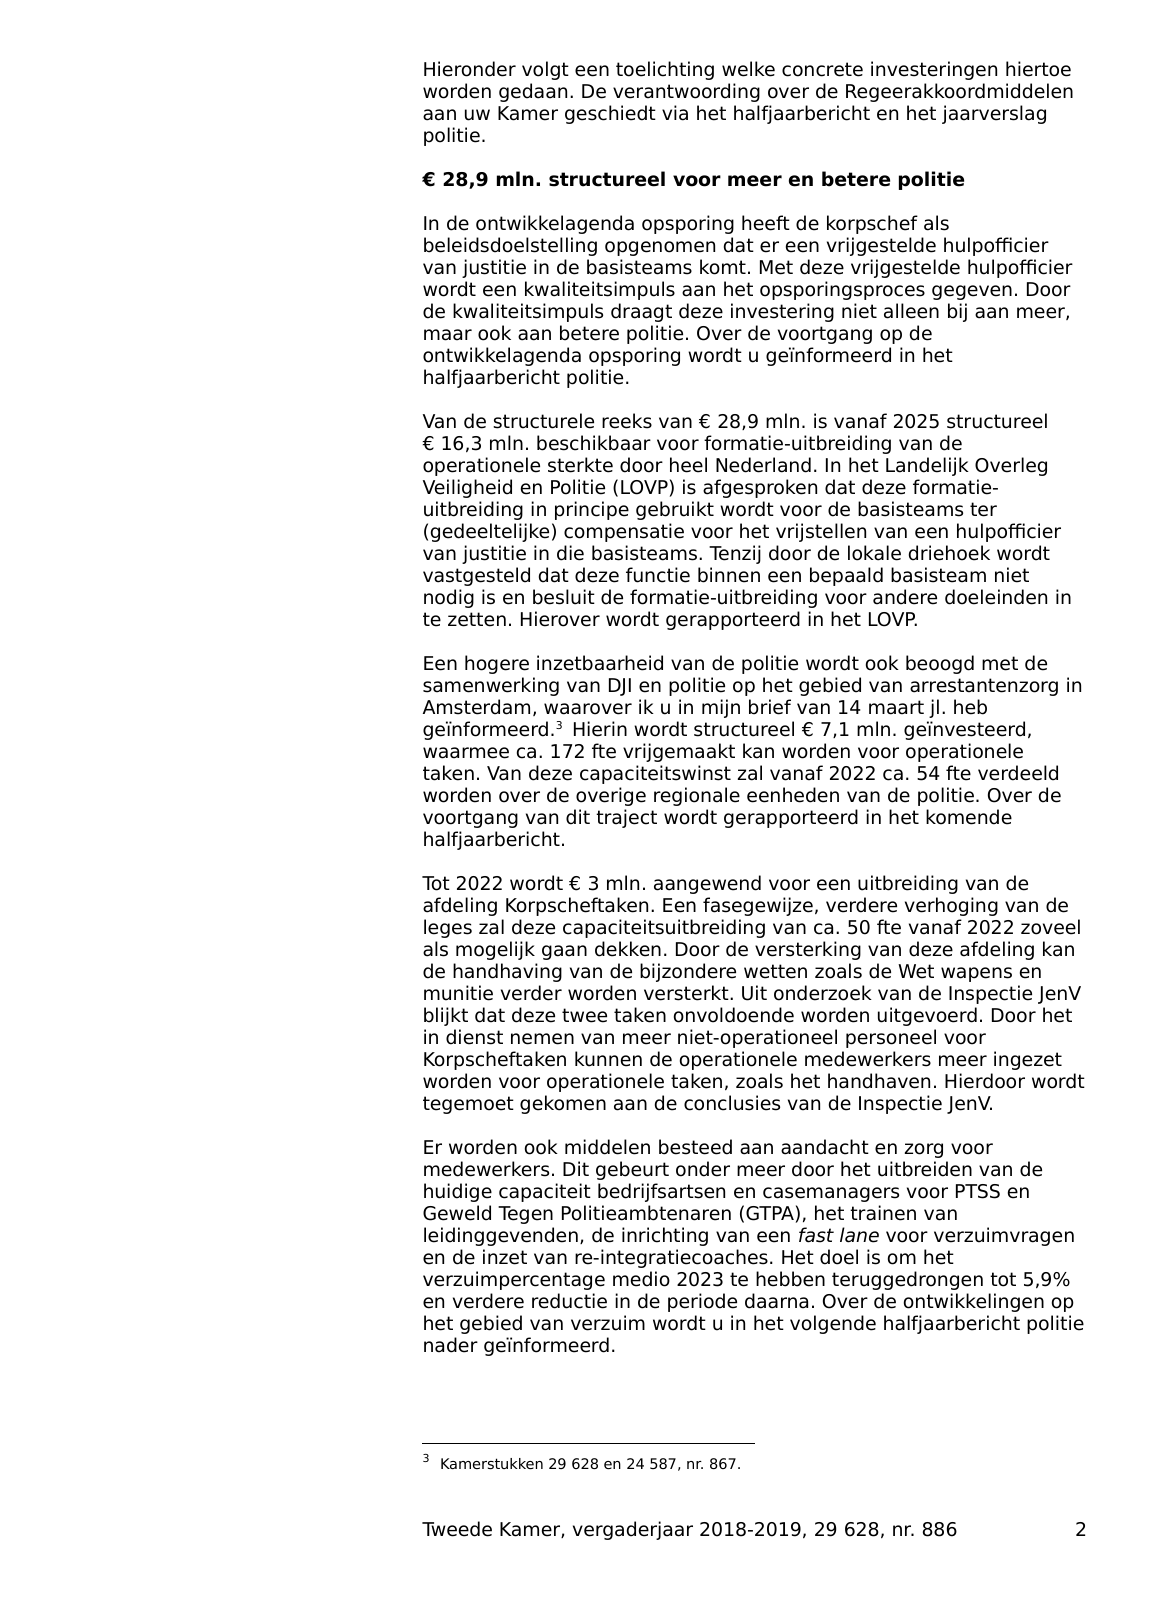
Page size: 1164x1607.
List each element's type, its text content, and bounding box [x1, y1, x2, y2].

text Kamerstukken 29 628 en 24 587, nr. 867. [422, 1452, 1087, 1474]
text Er worden ook middelen besteed aan aandacht en zorg voor medewerkers. Dit gebeurt onder meer door het uitbreiden van de huidige capaciteit bedrijfsartsen en casemanagers voor PTSS en Geweld Tegen Politieambtenaren (GTPA), het trainen van leidinggevenden, de inrichting van een fast lane voor verzuimvragen en de inzet van re-integratiecoaches. Het doel is om het verzuimpercentage medio 2023 te hebben teruggedrongen tot 5,9% en verdere reductie in de periode daarna. Over de ontwikkelingen op het gebied van verzuim wordt u in het volgende halfjaarbericht politie nader geïnformeerd. [422, 1137, 1087, 1357]
text Tot 2022 wordt € 3 mln. aangewend voor een uitbreiding van de afdeling Korpscheftaken. Een fasegewijze, verdere verhoging van de leges zal deze capaciteitsuitbreiding van ca. 50 fte vanaf 2022 zoveel als mogelijk gaan dekken. Door de versterking van deze afdeling kan de handhaving van de bijzondere wetten zoals de Wet wapens en munitie verder worden versterkt. Uit onderzoek van de Inspectie JenV blijkt dat deze twee taken onvoldoende worden uitgevoerd. Door het in dienst nemen van meer niet-operationeel personeel voor Korpscheftaken kunnen de operationele medewerkers meer ingezet worden voor operationele taken, zoals het handhaven. Hierdoor wordt tegemoet gekomen aan de conclusies van de Inspectie JenV. [422, 873, 1087, 1115]
text Een hogere inzetbaarheid van de politie wordt ook beoogd met de samenwerking van DJI en politie op het gebied van arrestantenzorg in Amsterdam, waarover ik u in mijn brief van 14 maart jl. heb geïnformeerd. Hierin wordt structureel € 7,1 mln. geïnvesteerd, waarmee ca. 172 fte vrijgemaakt kan worden voor operationele taken. Van deze capaciteitswinst zal vanaf 2022 ca. 54 fte verdeeld worden over de overige regionale eenheden van de politie. Over de voortgang van dit traject wordt gerapporteerd in het komende halfjaarbericht. [422, 653, 1087, 851]
text Hieronder volgt een toelichting welke concrete investeringen hiertoe worden gedaan. De verantwoording over de Regeerakkoordmiddelen aan uw Kamer geschiedt via het halfjaarbericht en het jaarverslag politie. [422, 59, 1087, 147]
text Van de structurele reeks van € 28,9 mln. is vanaf 2025 structureel € 16,3 mln. beschikbaar voor formatie-uitbreiding van de operationele sterkte door heel Nederland. In het Landelijk Overleg Veiligheid en Politie (LOVP) is afgesproken dat deze formatie-uitbreiding in principe gebruikt wordt voor de basisteams ter (gedeeltelijke) compensatie voor het vrijstellen van een hulpofficier van justitie in die basisteams. Tenzij door de lokale driehoek wordt vastgesteld dat deze functie binnen een bepaald basisteam niet nodig is en besluit de formatie-uitbreiding voor andere doeleinden in te zetten. Hierover wordt gerapporteerd in het LOVP. [422, 411, 1087, 631]
subtitle € 28,9 mln. structureel voor meer en betere politie [422, 169, 1087, 191]
text In de ontwikkelagenda opsporing heeft de korpschef als beleidsdoelstelling opgenomen dat er een vrijgestelde hulpofficier van justitie in de basisteams komt. Met deze vrijgestelde hulpofficier wordt een kwaliteitsimpuls aan het opsporingsproces gegeven. Door de kwaliteitsimpuls draagt deze investering niet alleen bij aan meer, maar ook aan betere politie. Over de voortgang op de ontwikkelagenda opsporing wordt u geïnformeerd in het halfjaarbericht politie. [422, 213, 1087, 389]
